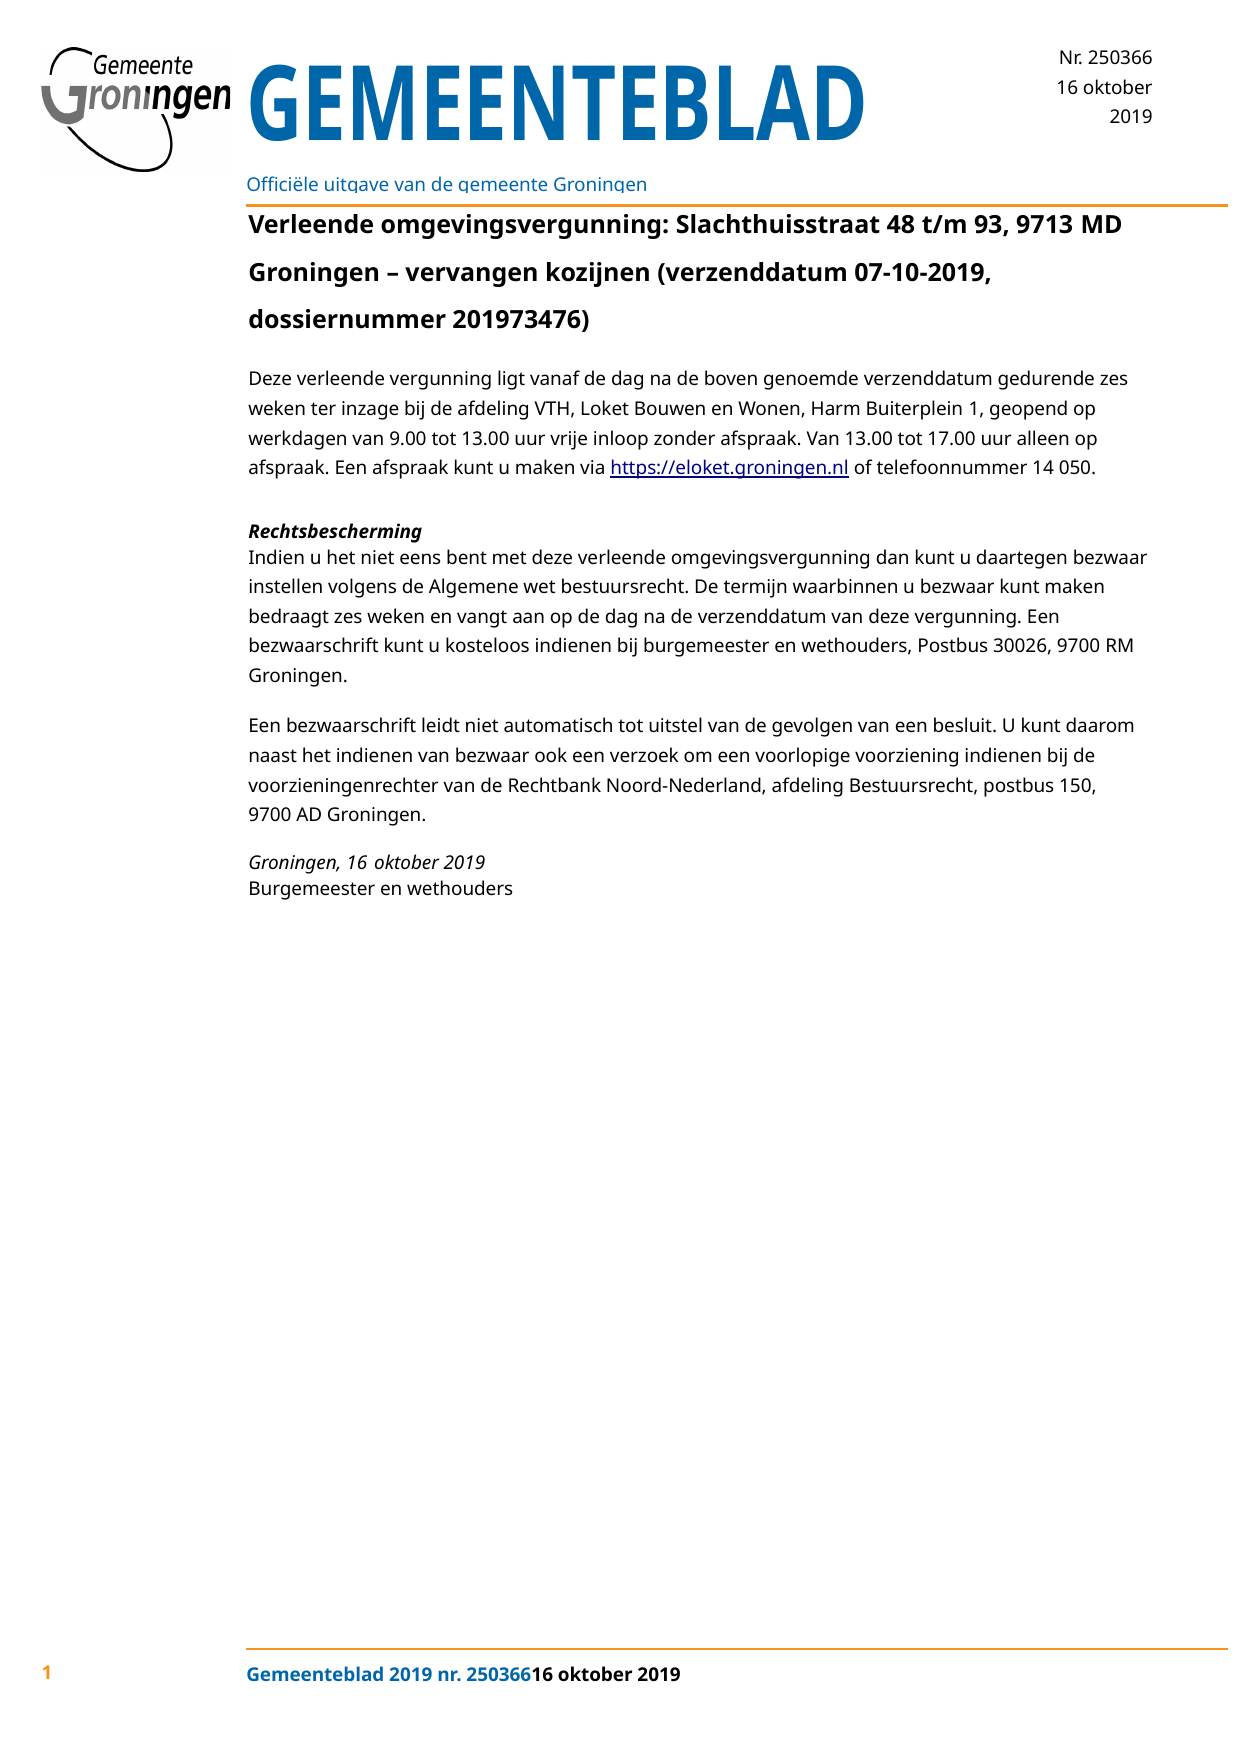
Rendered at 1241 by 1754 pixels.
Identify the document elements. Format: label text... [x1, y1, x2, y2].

text Groningen, 16 oktober 2019 [248, 849, 1152, 875]
text Verleende omgevingsvergunning: Slachthuisstraat 48 t/m 93, 9713 MD Groningen – vervangen kozijnen (verzenddatum 07-10-2019, dossiernummer 201973476) [248, 207, 1152, 336]
text Rechtsbescherming [248, 518, 1152, 544]
text Een bezwaarschrift leidt niet automatisch tot uitstel van de gevolgen van een besluit. U kunt daarom naast het indienen van bezwaar ook een verzoek om een voorlopige voorziening indienen bij de voorzieningenrechter van de Rechtbank Noord-Nederland, afdeling Bestuursrecht, postbus 150, 9700 AD Groningen. [248, 713, 1152, 827]
text Indien u het niet eens bent met deze verleende omgevingsvergunning dan kunt u daartegen bezwaar instellen volgens de Algemene wet bestuursrecht. De termijn waarbinnen u bezwaar kunt maken bedraagt zes weken en vangt aan op de dag na de verzenddatum van deze vergunning. Een bezwaarschrift kunt u kosteloos indienen bij burgemeester en wethouders, Postbus 30026, 9700 RM Groningen. [248, 544, 1152, 688]
text Burgemeester en wethouders [248, 875, 1152, 901]
picture [41, 47, 231, 172]
text Deze verleende vergunning ligt vanaf de dag na de boven genoemde verzenddatum gedurende zes weken ter inzage bij de afdeling VTH, Loket Bouwen en Wonen, Harm Buiterplein 1, geopend op werkdagen van 9.00 tot 13.00 uur vrije inloop zonder afspraak. Van 13.00 tot 17.00 uur alleen op afspraak. Een afspraak kunt u maken via https://eloket.groningen.nl of telefoonnummer 14 050. [248, 366, 1152, 480]
